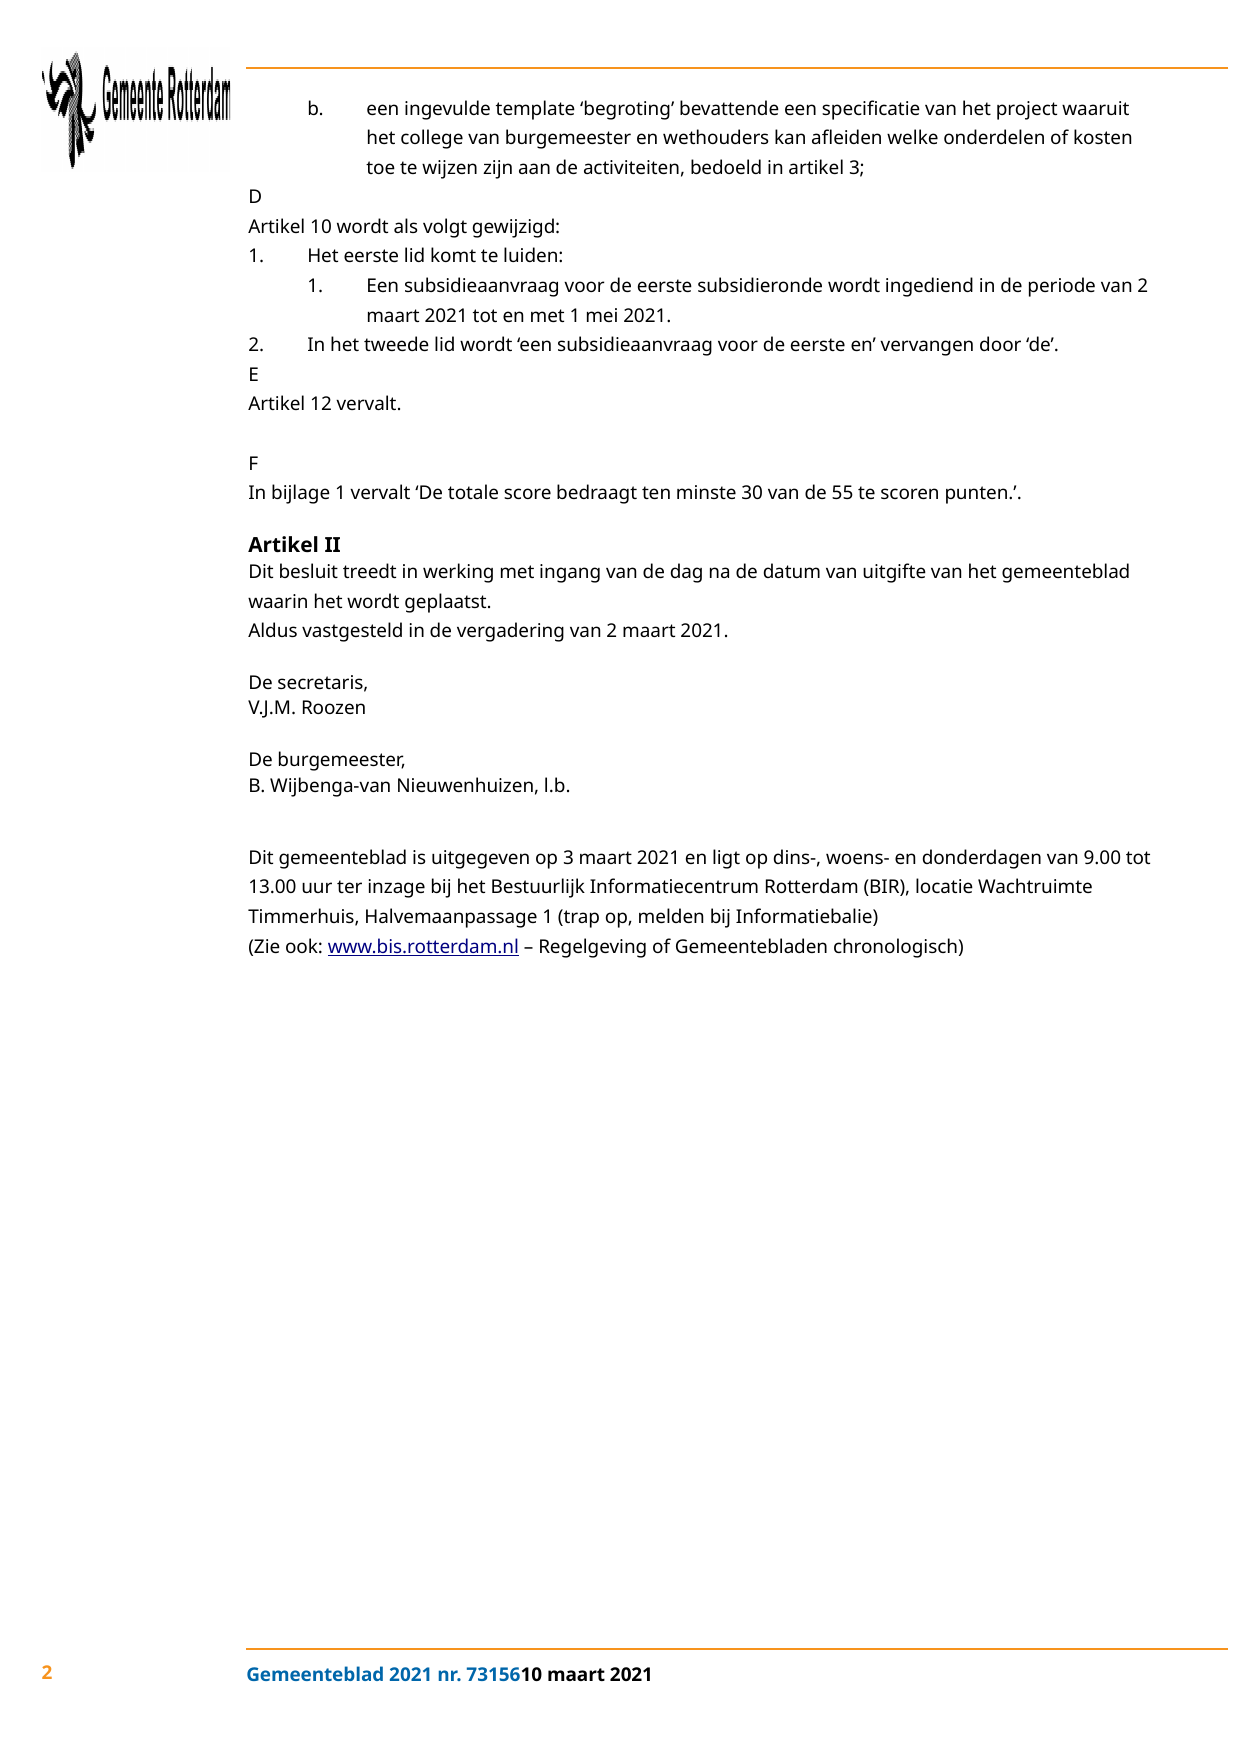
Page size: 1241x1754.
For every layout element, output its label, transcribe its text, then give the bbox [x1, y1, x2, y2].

list Het eerste lid komt te luiden: [248, 243, 1152, 268]
list Een subsidieaanvraag voor de eerste subsidieronde wordt ingediend in de periode van 2 maart 2021 tot en met 1 mei 2021. [307, 272, 1152, 328]
text Aldus vastgesteld in de vergadering van 2 maart 2021. [248, 617, 1152, 643]
text De secretaris, [248, 669, 1152, 694]
text B. Wijbenga-van Nieuwenhuizen, l.b. [248, 772, 1152, 797]
list een ingevulde template ‘begroting’ bevattende een specificatie van het project waaruit het college van burgemeester en wethouders kan afleiden welke onderdelen of kosten toe te wijzen zijn aan de activiteiten, bedoeld in artikel 3; [307, 95, 1152, 180]
text D [248, 183, 1152, 209]
text E [248, 361, 1152, 387]
text V.J.M. Roozen [248, 694, 1152, 720]
text Dit gemeenteblad is uitgegeven op 3 maart 2021 en ligt op dins-, woens- en donderdagen van 9.00 tot 13.00 uur ter inzage bij het Bestuurlijk Informatiecentrum Rotterdam (BIR), locatie Wachtruimte Timmerhuis, Halvemaanpassage 1 (trap op, melden bij Informatiebalie) [248, 844, 1152, 929]
text Artikel 12 vervalt. [248, 391, 1152, 416]
picture [41, 47, 231, 172]
text (Zie ook: www.bis.rotterdam.nl – Regelgeving of Gemeentebladen chronologisch) [248, 933, 1152, 958]
text Dit besluit treedt in werking met ingang van de dag na de datum van uitgifte van het gemeenteblad waarin het wordt geplaatst. [248, 558, 1152, 613]
text Artikel 10 wordt als volgt gewijzigd: [248, 213, 1152, 239]
text De burgemeester, [248, 746, 1152, 772]
list In het tweede lid wordt ‘een subsidieaanvraag voor de eerste en’ vervangen door ‘de’. [248, 331, 1152, 357]
text In bijlage 1 vervalt ‘De totale score bedraagt ten minste 30 van de 55 te scoren punten.’. [248, 479, 1152, 505]
text Artikel II [248, 530, 1152, 558]
text F [248, 450, 1152, 476]
